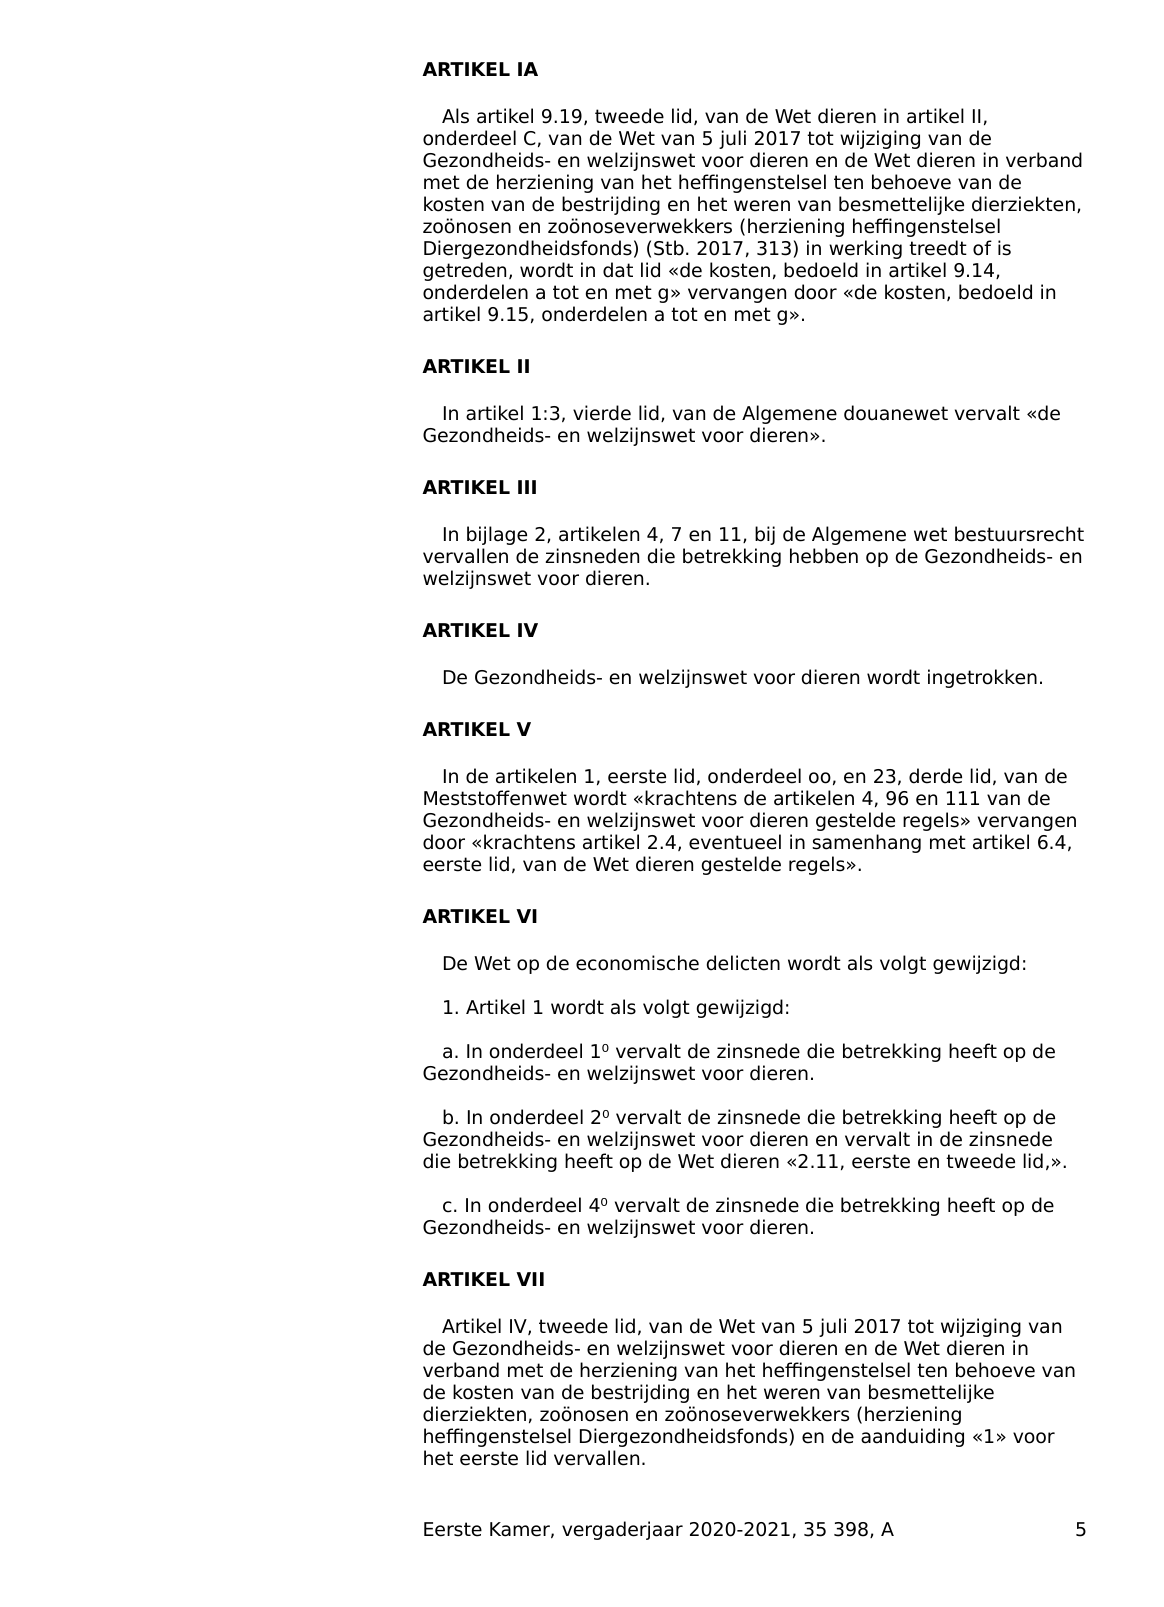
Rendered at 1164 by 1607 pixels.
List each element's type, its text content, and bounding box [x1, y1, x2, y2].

text b. In onderdeel 2⁰ vervalt de zinsnede die betrekking heeft op de Gezondheids- en welzijnswet voor dieren en vervalt in de zinsnede die betrekking heeft op de Wet dieren «2.11, eerste en tweede lid,». [422, 1107, 1087, 1173]
subtitle ARTIKEL IA [422, 59, 1087, 81]
subtitle ARTIKEL VI [422, 906, 1087, 927]
text Artikel IV, tweede lid, van de Wet van 5 juli 2017 tot wijziging van de Gezondheids- en welzijnswet voor dieren en de Wet dieren in verband met de herziening van het heffingenstelsel ten behoeve van de kosten van de bestrijding en het weren van besmettelijke dierziekten, zoönosen en zoönoseverwekkers (herziening heffingenstelsel Diergezondheidsfonds) en de aanduiding «1» voor het eerste lid vervallen. [422, 1316, 1087, 1470]
subtitle ARTIKEL IV [422, 620, 1087, 642]
text De Gezondheids- en welzijnswet voor dieren wordt ingetrokken. [422, 667, 1087, 689]
text c. In onderdeel 4⁰ vervalt de zinsnede die betrekking heeft op de Gezondheids- en welzijnswet voor dieren. [422, 1195, 1087, 1239]
text In de artikelen 1, eerste lid, onderdeel oo, en 23, derde lid, van de Meststoffenwet wordt «krachtens de artikelen 4, 96 en 111 van de Gezondheids- en welzijnswet voor dieren gestelde regels» vervangen door «krachtens artikel 2.4, eventueel in samenhang met artikel 6.4, eerste lid, van de Wet dieren gestelde regels». [422, 766, 1087, 876]
subtitle ARTIKEL III [422, 477, 1087, 499]
text In bijlage 2, artikelen 4, 7 en 11, bij de Algemene wet bestuursrecht vervallen de zinsneden die betrekking hebben op de Gezondheids- en welzijnswet voor dieren. [422, 524, 1087, 590]
text Als artikel 9.19, tweede lid, van de Wet dieren in artikel II, onderdeel C, van de Wet van 5 juli 2017 tot wijziging van de Gezondheids- en welzijnswet voor dieren en de Wet dieren in verband met de herziening van het heffingenstelsel ten behoeve van de kosten van de bestrijding en het weren van besmettelijke dierziekten, zoönosen en zoönoseverwekkers (herziening heffingenstelsel Diergezondheidsfonds) (Stb. 2017, 313) in werking treedt of is getreden, wordt in dat lid «de kosten, bedoeld in artikel 9.14, onderdelen a tot en met g» vervangen door «de kosten, bedoeld in artikel 9.15, onderdelen a tot en met g». [422, 106, 1087, 326]
subtitle ARTIKEL VII [422, 1269, 1087, 1291]
subtitle ARTIKEL V [422, 719, 1087, 741]
text a. In onderdeel 1⁰ vervalt de zinsnede die betrekking heeft op de Gezondheids- en welzijnswet voor dieren. [422, 1041, 1087, 1085]
text 1. Artikel 1 wordt als volgt gewijzigd: [422, 997, 1087, 1019]
subtitle ARTIKEL II [422, 356, 1087, 378]
text In artikel 1:3, vierde lid, van de Algemene douanewet vervalt «de Gezondheids- en welzijnswet voor dieren». [422, 403, 1087, 447]
text De Wet op de economische delicten wordt als volgt gewijzigd: [422, 952, 1087, 974]
